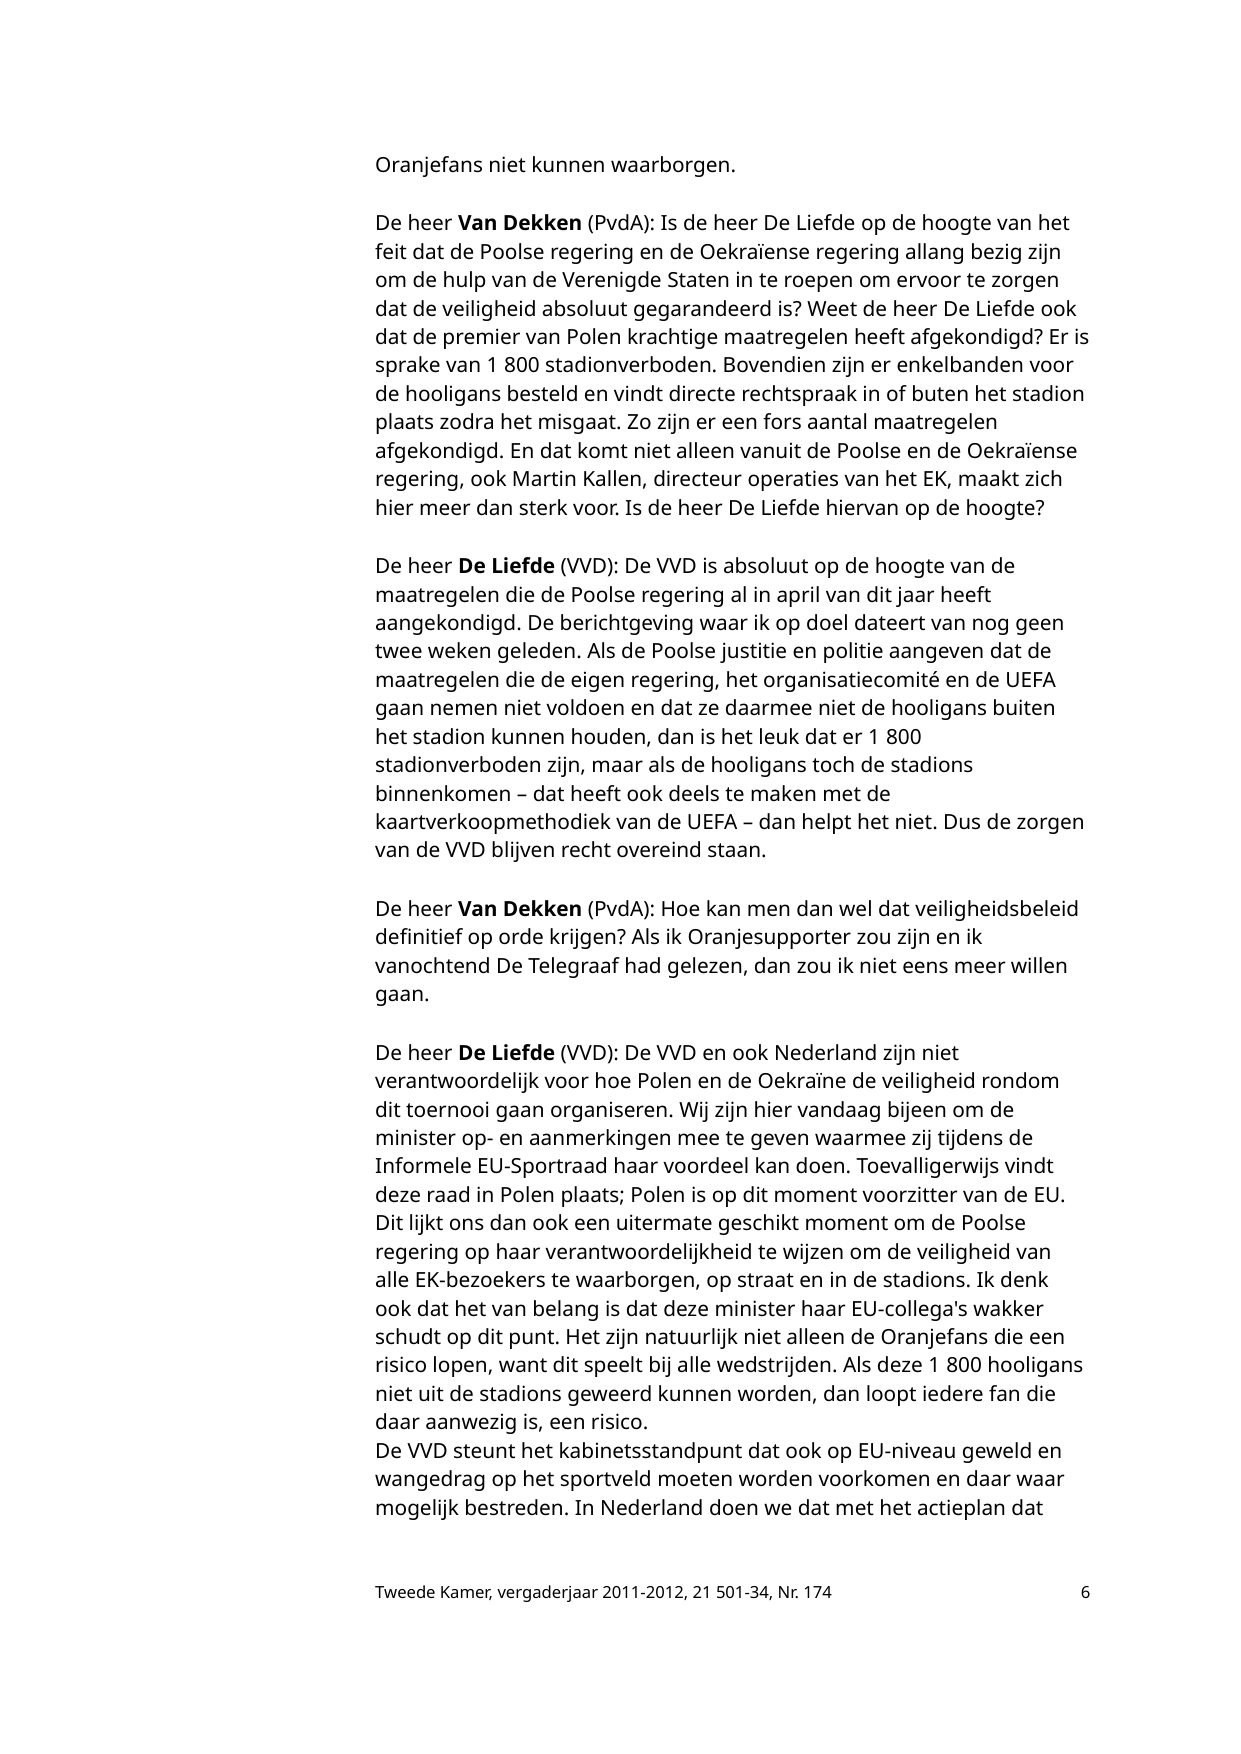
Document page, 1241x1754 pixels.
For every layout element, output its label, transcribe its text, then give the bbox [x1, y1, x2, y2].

text De heer Van Dekken (PvdA): Hoe kan men dan wel dat veiligheidsbeleid definitief op orde krijgen? Als ik Oranjesupporter zou zijn en ik vanochtend De Telegraaf had gelezen, dan zou ik niet eens meer willen gaan. [375, 894, 1090, 1008]
text De heer De Liefde (VVD): De VVD is absoluut op de hoogte van de maatregelen die de Poolse regering al in april van dit jaar heeft aangekondigd. De berichtgeving waar ik op doel dateert van nog geen twee weken geleden. Als de Poolse justitie en politie aangeven dat de maatregelen die de eigen regering, het organisatiecomité en de UEFA gaan nemen niet voldoen en dat ze daarmee niet de hooligans buiten het stadion kunnen houden, dan is het leuk dat er 1 800 stadionverboden zijn, maar als de hooligans toch de stadions binnenkomen – dat heeft ook deels te maken met de kaartverkoopmethodiek van de UEFA – dan helpt het niet. Dus de zorgen van de VVD blijven recht overeind staan. [375, 551, 1090, 864]
text Oranjefans niet kunnen waarborgen. [375, 150, 1090, 178]
text De heer Van Dekken (PvdA): Is de heer De Liefde op de hoogte van het feit dat de Poolse regering en de Oekraïense regering allang bezig zijn om de hulp van de Verenigde Staten in te roepen om ervoor te zorgen dat de veiligheid absoluut gegarandeerd is? Weet de heer De Liefde ook dat de premier van Polen krachtige maatregelen heeft afgekondigd? Er is sprake van 1 800 stadionverboden. Bovendien zijn er enkelbanden voor de hooligans besteld en vindt directe rechtspraak in of buten het stadion plaats zodra het misgaat. Zo zijn er een fors aantal maatregelen afgekondigd. En dat komt niet alleen vanuit de Poolse en de Oekraïense regering, ook Martin Kallen, directeur operaties van het EK, maakt zich hier meer dan sterk voor. Is de heer De Liefde hiervan op de hoogte? [375, 208, 1090, 521]
text De VVD steunt het kabinetsstandpunt dat ook op EU-niveau geweld en wangedrag op het sportveld moeten worden voorkomen en daar waar mogelijk bestreden. In Nederland doen we dat met het actieplan dat [375, 1436, 1090, 1521]
text De heer De Liefde (VVD): De VVD en ook Nederland zijn niet verantwoordelijk voor hoe Polen en de Oekraïne de veiligheid rondom dit toernooi gaan organiseren. Wij zijn hier vandaag bijeen om de minister op- en aanmerkingen mee te geven waarmee zij tijdens de Informele EU-Sportraad haar voordeel kan doen. Toevalligerwijs vindt deze raad in Polen plaats; Polen is op dit moment voorzitter van de EU. Dit lijkt ons dan ook een uitermate geschikt moment om de Poolse regering op haar verantwoordelijkheid te wijzen om de veiligheid van alle EK-bezoekers te waarborgen, op straat en in de stadions. Ik denk ook dat het van belang is dat deze minister haar EU-collega's wakker schudt op dit punt. Het zijn natuurlijk niet alleen de Oranjefans die een risico lopen, want dit speelt bij alle wedstrijden. Als deze 1 800 hooligans niet uit de stadions geweerd kunnen worden, dan loopt iedere fan die daar aanwezig is, een risico. [375, 1038, 1090, 1436]
